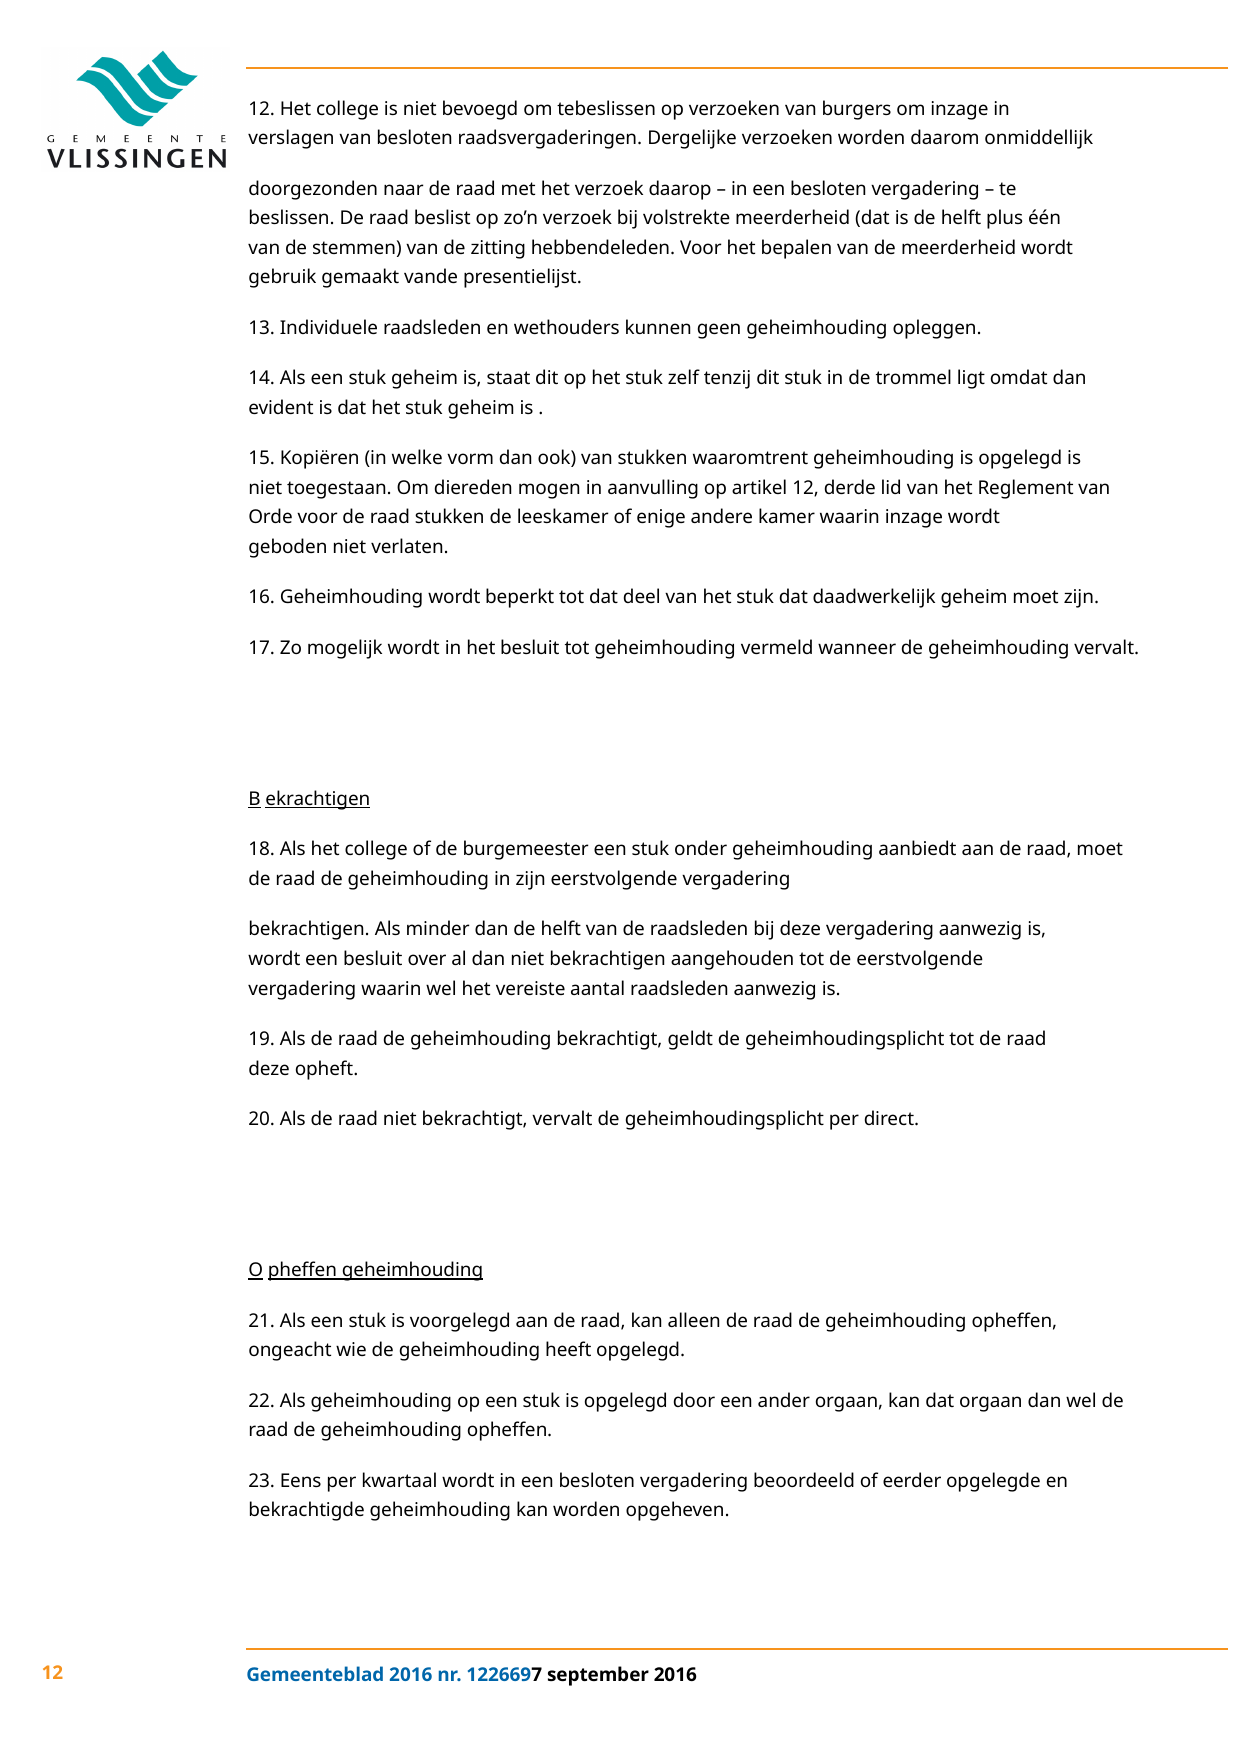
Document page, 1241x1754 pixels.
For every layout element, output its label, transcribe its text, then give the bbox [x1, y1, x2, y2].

text B ekrachtigen [248, 785, 1152, 811]
text 19. Als de raad de geheimhouding bekrachtigt, geldt de geheimhoudingsplicht tot de raad deze opheft. [248, 1025, 1152, 1081]
text 23. Eens per kwartaal wordt in een besloten vergadering beoordeeld of eerder opgelegde en bekrachtigde geheimhouding kan worden opgeheven. [248, 1467, 1152, 1522]
text 13. Individuele raadsleden en wethouders kunnen geen geheimhouding opleggen. [248, 314, 1152, 340]
text O pheffen geheimhouding [248, 1256, 1152, 1282]
text 12. Het college is niet bevoegd om tebeslissen op verzoeken van burgers om inzage in verslagen van besloten raadsvergaderingen. Dergelijke verzoeken worden daarom onmiddellijk [248, 95, 1152, 150]
text bekrachtigen. Als minder dan de helft van de raadsleden bij deze vergadering aanwezig is, wordt een besluit over al dan niet bekrachtigen aangehouden tot de eerstvolgende vergadering waarin wel het vereiste aantal raadsleden aanwezig is. [248, 916, 1152, 1001]
text 14. Als een stuk geheim is, staat dit op het stuk zelf tenzij dit stuk in de trommel ligt omdat dan evident is dat het stuk geheim is . [248, 364, 1152, 420]
text 20. Als de raad niet bekrachtigt, vervalt de geheimhoudingsplicht per direct. [248, 1105, 1152, 1131]
text 15. Kopiëren (in welke vorm dan ook) van stukken waaromtrent geheimhouding is opgelegd is niet toegestaan. Om diereden mogen in aanvulling op artikel 12, derde lid van het Reglement van Orde voor de raad stukken de leeskamer of enige andere kamer waarin inzage wordt geboden niet verlaten. [248, 444, 1152, 559]
text 21. Als een stuk is voorgelegd aan de raad, kan alleen de raad de geheimhouding opheffen, ongeacht wie de geheimhouding heeft opgelegd. [248, 1307, 1152, 1362]
text 18. Als het college of de burgemeester een stuk onder geheimhouding aanbiedt aan de raad, moet de raad de geheimhouding in zijn eerstvolgende vergadering [248, 836, 1152, 891]
text 22. Als geheimhouding op een stuk is opgelegd door een ander orgaan, kan dat orgaan dan wel de raad de geheimhouding opheffen. [248, 1387, 1152, 1442]
text doorgezonden naar de raad met het verzoek daarop – in een besloten vergadering – te beslissen. De raad beslist op zo’n verzoek bij volstrekte meerderheid (dat is de helft plus één van de stemmen) van de zitting hebbendeleden. Voor het bepalen van de meerderheid wordt gebruik gemaakt vande presentielijst. [248, 175, 1152, 289]
picture [41, 47, 231, 172]
text 17. Zo mogelijk wordt in het besluit tot geheimhouding vermeld wanneer de geheimhouding vervalt. [248, 634, 1152, 660]
text 16. Geheimhouding wordt beperkt tot dat deel van het stuk dat daadwerkelijk geheim moet zijn. [248, 583, 1152, 609]
